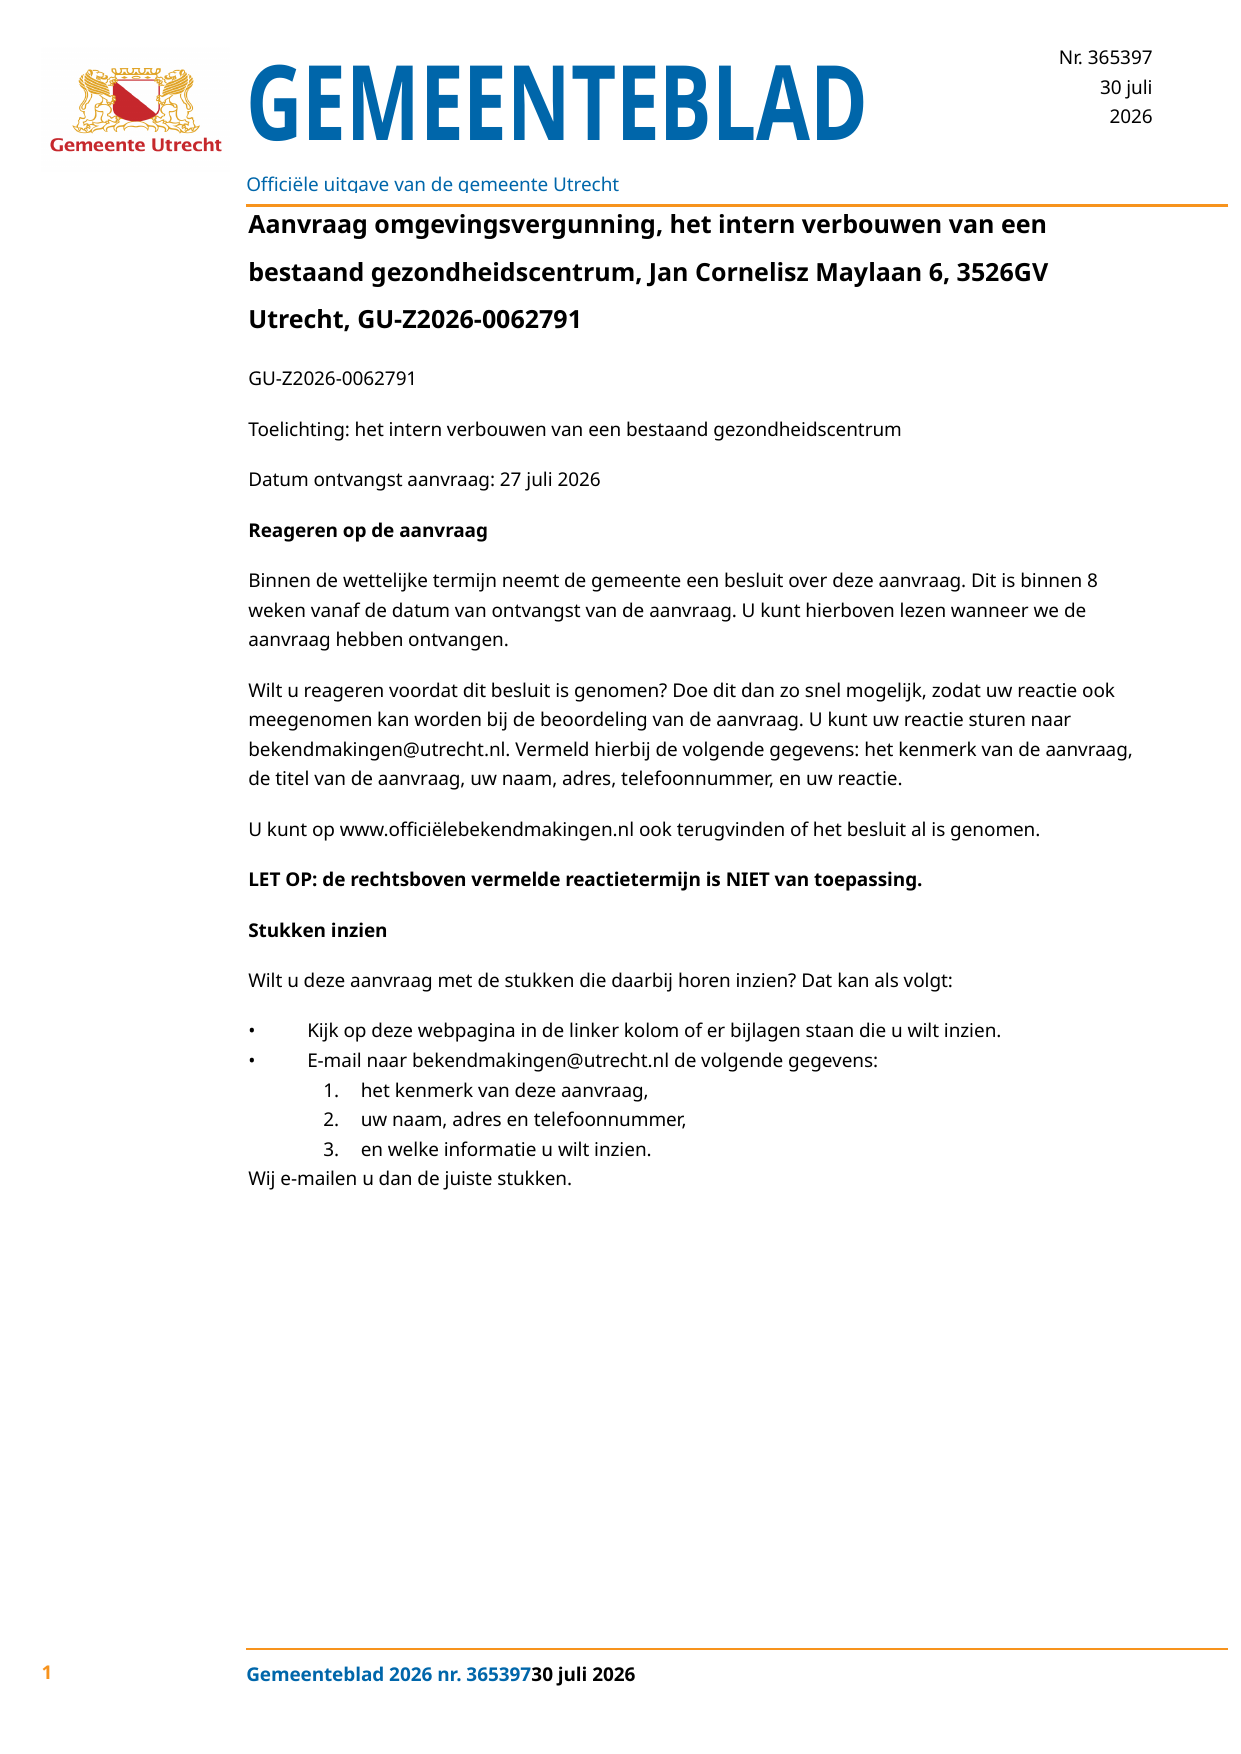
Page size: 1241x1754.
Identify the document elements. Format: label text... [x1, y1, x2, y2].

text Wij e-mailen u dan de juiste stukken. [248, 1166, 1152, 1191]
text Stukken inzien [248, 917, 1152, 942]
text LET OP: de rechtsboven vermelde reactietermijn is NIET van toepassing. [248, 866, 1152, 892]
text U kunt op www.officiëlebekendmakingen.nl ook terugvinden of het besluit al is genomen. [248, 816, 1152, 842]
list en welke informatie u wilt inzien. [323, 1136, 1152, 1162]
text Reageren op de aanvraag [248, 517, 1152, 542]
text Wilt u reageren voordat dit besluit is genomen? Doe dit dan zo snel mogelijk, zodat uw reactie ook meegenomen kan worden bij de beoordeling van de aanvraag. U kunt uw reactie sturen naar bekendmakingen@utrecht.nl. Vermeld hierbij de volgende gegevens: het kenmerk van de aanvraag, de titel van de aanvraag, uw naam, adres, telefoonnummer, en uw reactie. [248, 677, 1152, 791]
text Datum ontvangst aanvraag: 27 juli 2026 [248, 466, 1152, 492]
text Binnen de wettelijke termijn neemt de gemeente een besluit over deze aanvraag. Dit is binnen 8 weken vanaf de datum van ontvangst van de aanvraag. U kunt hierboven lezen wanneer we de aanvraag hebben ontvangen. [248, 567, 1152, 652]
text Toelichting: het intern verbouwen van een bestaand gezondheidscentrum [248, 416, 1152, 442]
text Aanvraag omgevingsvergunning, het intern verbouwen van een bestaand gezondheidscentrum, Jan Cornelisz Maylaan 6, 3526GV Utrecht, GU-Z2026-0062791 [248, 207, 1152, 336]
list Kijk op deze webpagina in de linker kolom of er bijlagen staan die u wilt inzien. [248, 1018, 1152, 1043]
list het kenmerk van deze aanvraag, [323, 1077, 1152, 1102]
list E-mail naar bekendmakingen@utrecht.nl de volgende gegevens: [248, 1047, 1152, 1073]
text GU-Z2026-0062791 [248, 366, 1152, 391]
picture [41, 47, 231, 172]
text Wilt u deze aanvraag met de stukken die daarbij horen inzien? Dat kan als volgt: [248, 967, 1152, 993]
list uw naam, adres en telefoonnummer, [323, 1106, 1152, 1132]
